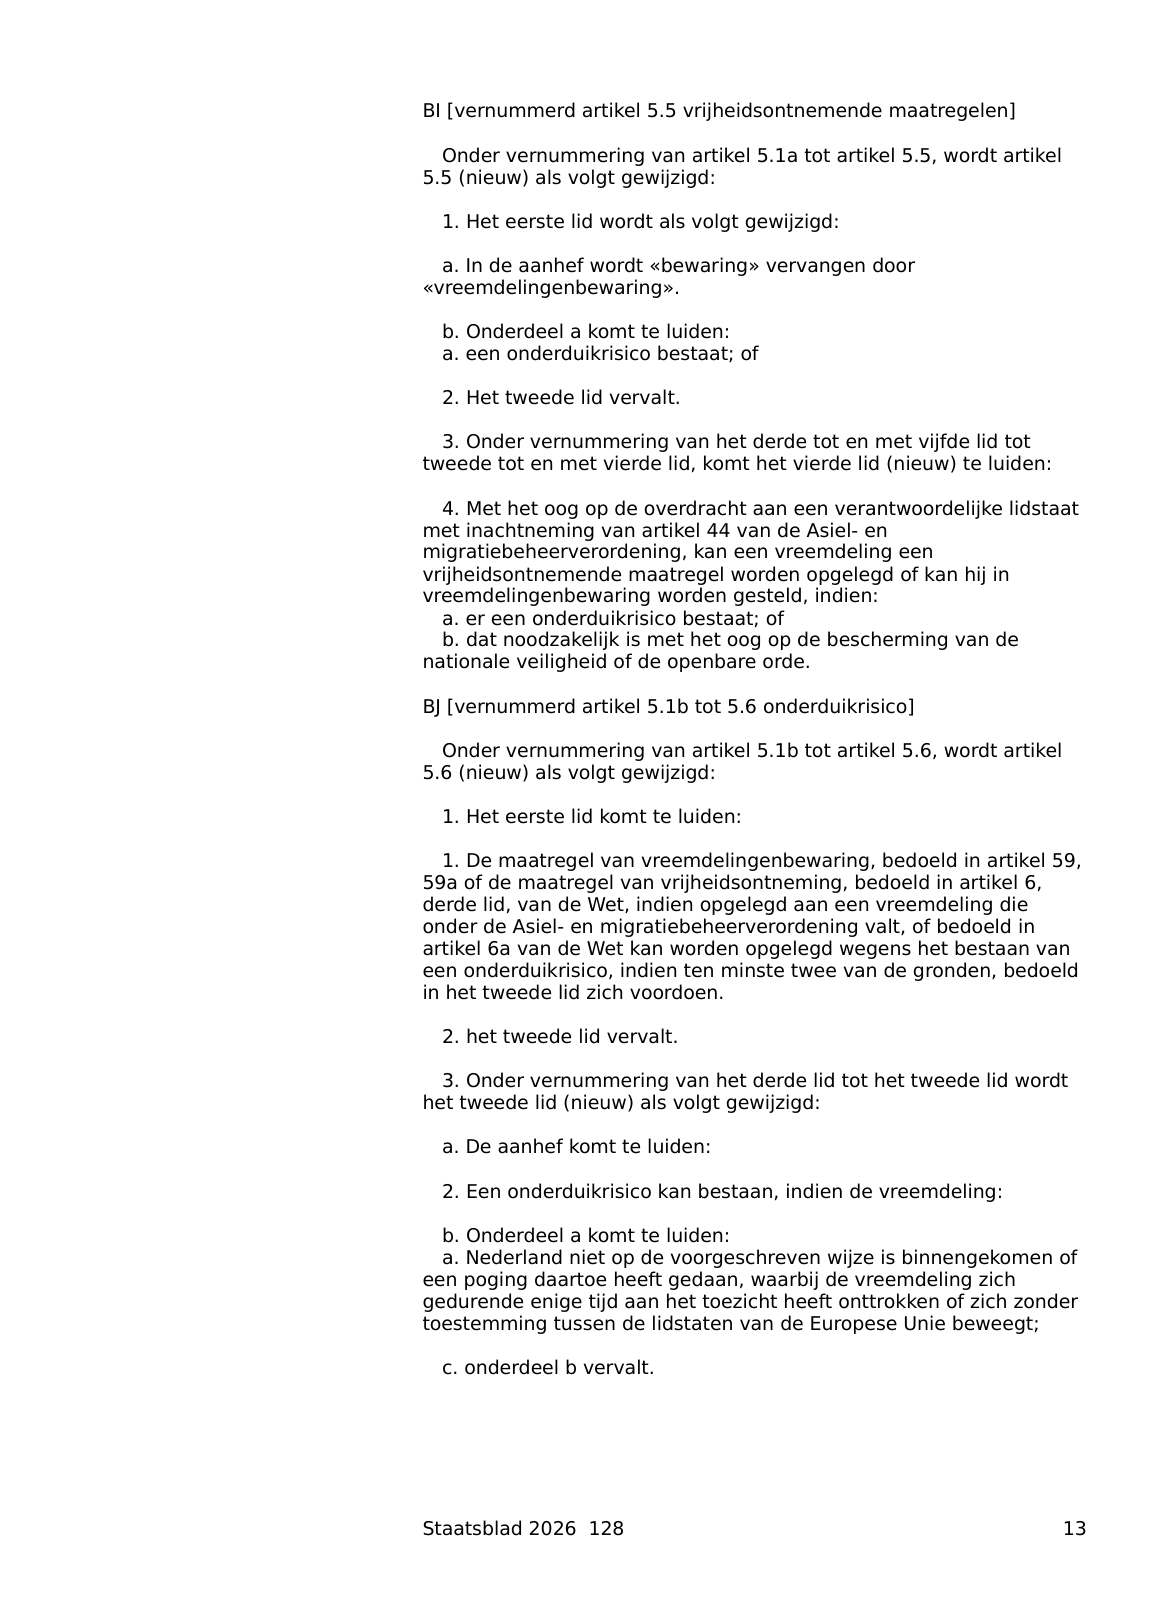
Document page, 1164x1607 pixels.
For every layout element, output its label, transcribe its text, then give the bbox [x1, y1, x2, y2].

text 2. Een onderduikrisico kan bestaan, indien de vreemdeling: [422, 1181, 1087, 1202]
text b. Onderdeel a komt te luiden: [422, 321, 1087, 343]
text a. er een onderduikrisico bestaat; of [422, 607, 1087, 629]
text a. een onderduikrisico bestaat; of [422, 343, 1087, 365]
text Onder vernummering van artikel 5.1a tot artikel 5.5, wordt artikel 5.5 (nieuw) als volgt gewijzigd: [422, 144, 1087, 188]
text BI [vernummerd artikel 5.5 vrijheidsontnemende maatregelen] [422, 100, 1087, 122]
text Onder vernummering van artikel 5.1b tot artikel 5.6, wordt artikel 5.6 (nieuw) als volgt gewijzigd: [422, 740, 1087, 784]
text 1. De maatregel van vreemdelingenbewaring, bedoeld in artikel 59, 59a of de maatregel van vrijheidsontneming, bedoeld in artikel 6, derde lid, van de Wet, indien opgelegd aan een vreemdeling die onder de Asiel- en migratiebeheerverordening valt, of bedoeld in artikel 6a van de Wet kan worden opgelegd wegens het bestaan van een onderduikrisico, indien ten minste twee van de gronden, bedoeld in het tweede lid zich voordoen. [422, 850, 1087, 1004]
text 3. Onder vernummering van het derde tot en met vijfde lid tot tweede tot en met vierde lid, komt het vierde lid (nieuw) te luiden: [422, 431, 1087, 475]
text a. In de aanhef wordt «bewaring» vervangen door «vreemdelingenbewaring». [422, 255, 1087, 299]
text 1. Het eerste lid wordt als volgt gewijzigd: [422, 211, 1087, 233]
text 2. het tweede lid vervalt. [422, 1026, 1087, 1048]
text c. onderdeel b vervalt. [422, 1357, 1087, 1379]
text BJ [vernummerd artikel 5.1b tot 5.6 onderduikrisico] [422, 696, 1087, 717]
text 3. Onder vernummering van het derde lid tot het tweede lid wordt het tweede lid (nieuw) als volgt gewijzigd: [422, 1070, 1087, 1114]
text 1. Het eerste lid komt te luiden: [422, 806, 1087, 828]
text 4. Met het oog op de overdracht aan een verantwoordelijke lidstaat met inachtneming van artikel 44 van de Asiel- en migratiebeheerverordening, kan een vreemdeling een vrijheidsontnemende maatregel worden opgelegd of kan hij in vreemdelingenbewaring worden gesteld, indien: [422, 497, 1087, 607]
text 2. Het tweede lid vervalt. [422, 387, 1087, 409]
text a. De aanhef komt te luiden: [422, 1136, 1087, 1158]
text a. Nederland niet op de voorgeschreven wijze is binnengekomen of een poging daartoe heeft gedaan, waarbij de vreemdeling zich gedurende enige tijd aan het toezicht heeft onttrokken of zich zonder toestemming tussen de lidstaten van de Europese Unie beweegt; [422, 1247, 1087, 1334]
text b. Onderdeel a komt te luiden: [422, 1225, 1087, 1247]
text b. dat noodzakelijk is met het oog op de bescherming van de nationale veiligheid of de openbare orde. [422, 629, 1087, 673]
